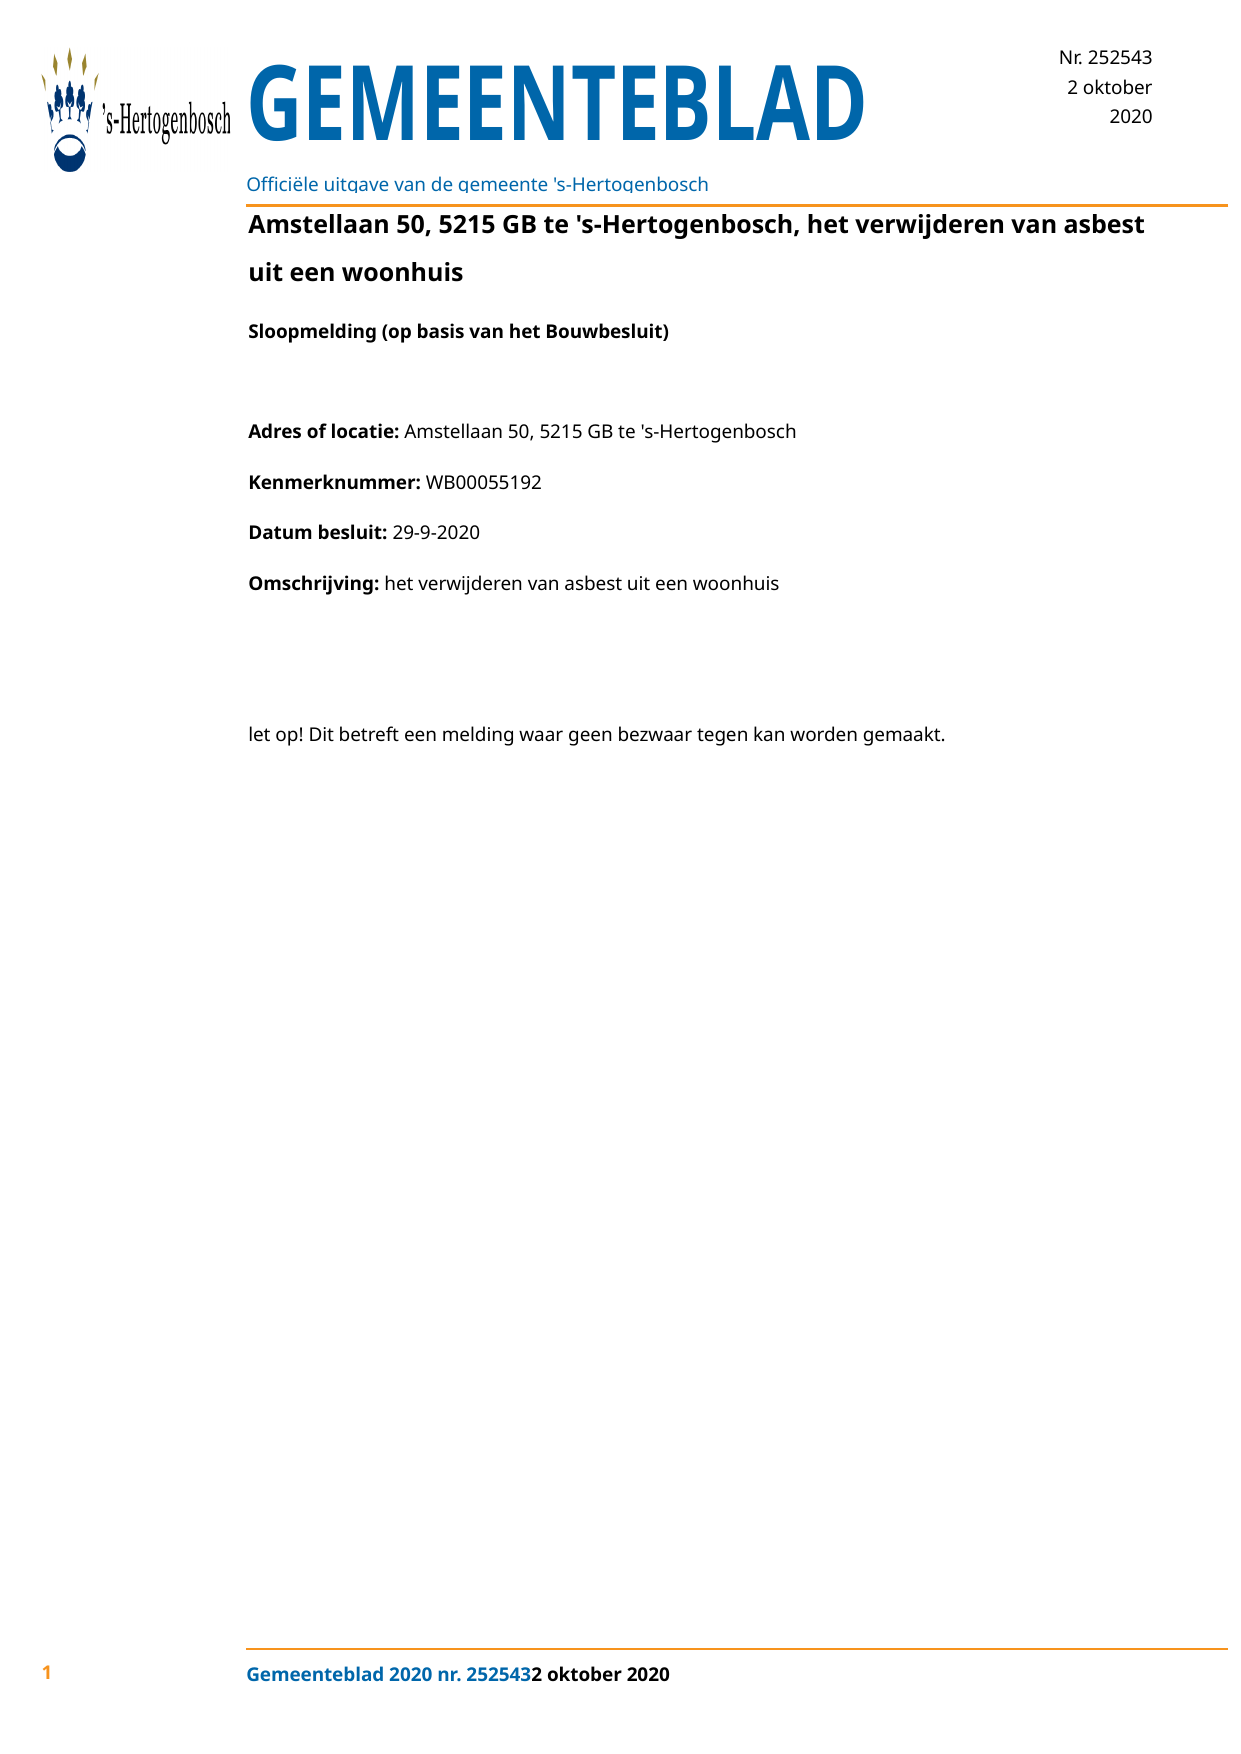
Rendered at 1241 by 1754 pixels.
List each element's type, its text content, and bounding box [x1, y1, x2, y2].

text Datum besluit: 29-9-2020 [248, 519, 1152, 545]
text Omschrijving: het verwijderen van asbest uit een woonhuis [248, 570, 1152, 596]
text let op! Dit betreft een melding waar geen bezwaar tegen kan worden gemaakt. [248, 721, 1152, 747]
text Adres of locatie: Amstellaan 50, 5215 GB te 's-Hertogenbosch [248, 419, 1152, 444]
text Kenmerknummer: WB00055192 [248, 469, 1152, 495]
picture [41, 47, 231, 172]
text Sloopmelding (op basis van het Bouwbesluit) [248, 318, 1152, 344]
text Amstellaan 50, 5215 GB te 's-Hertogenbosch, het verwijderen van asbest uit een woonhuis [248, 207, 1152, 288]
